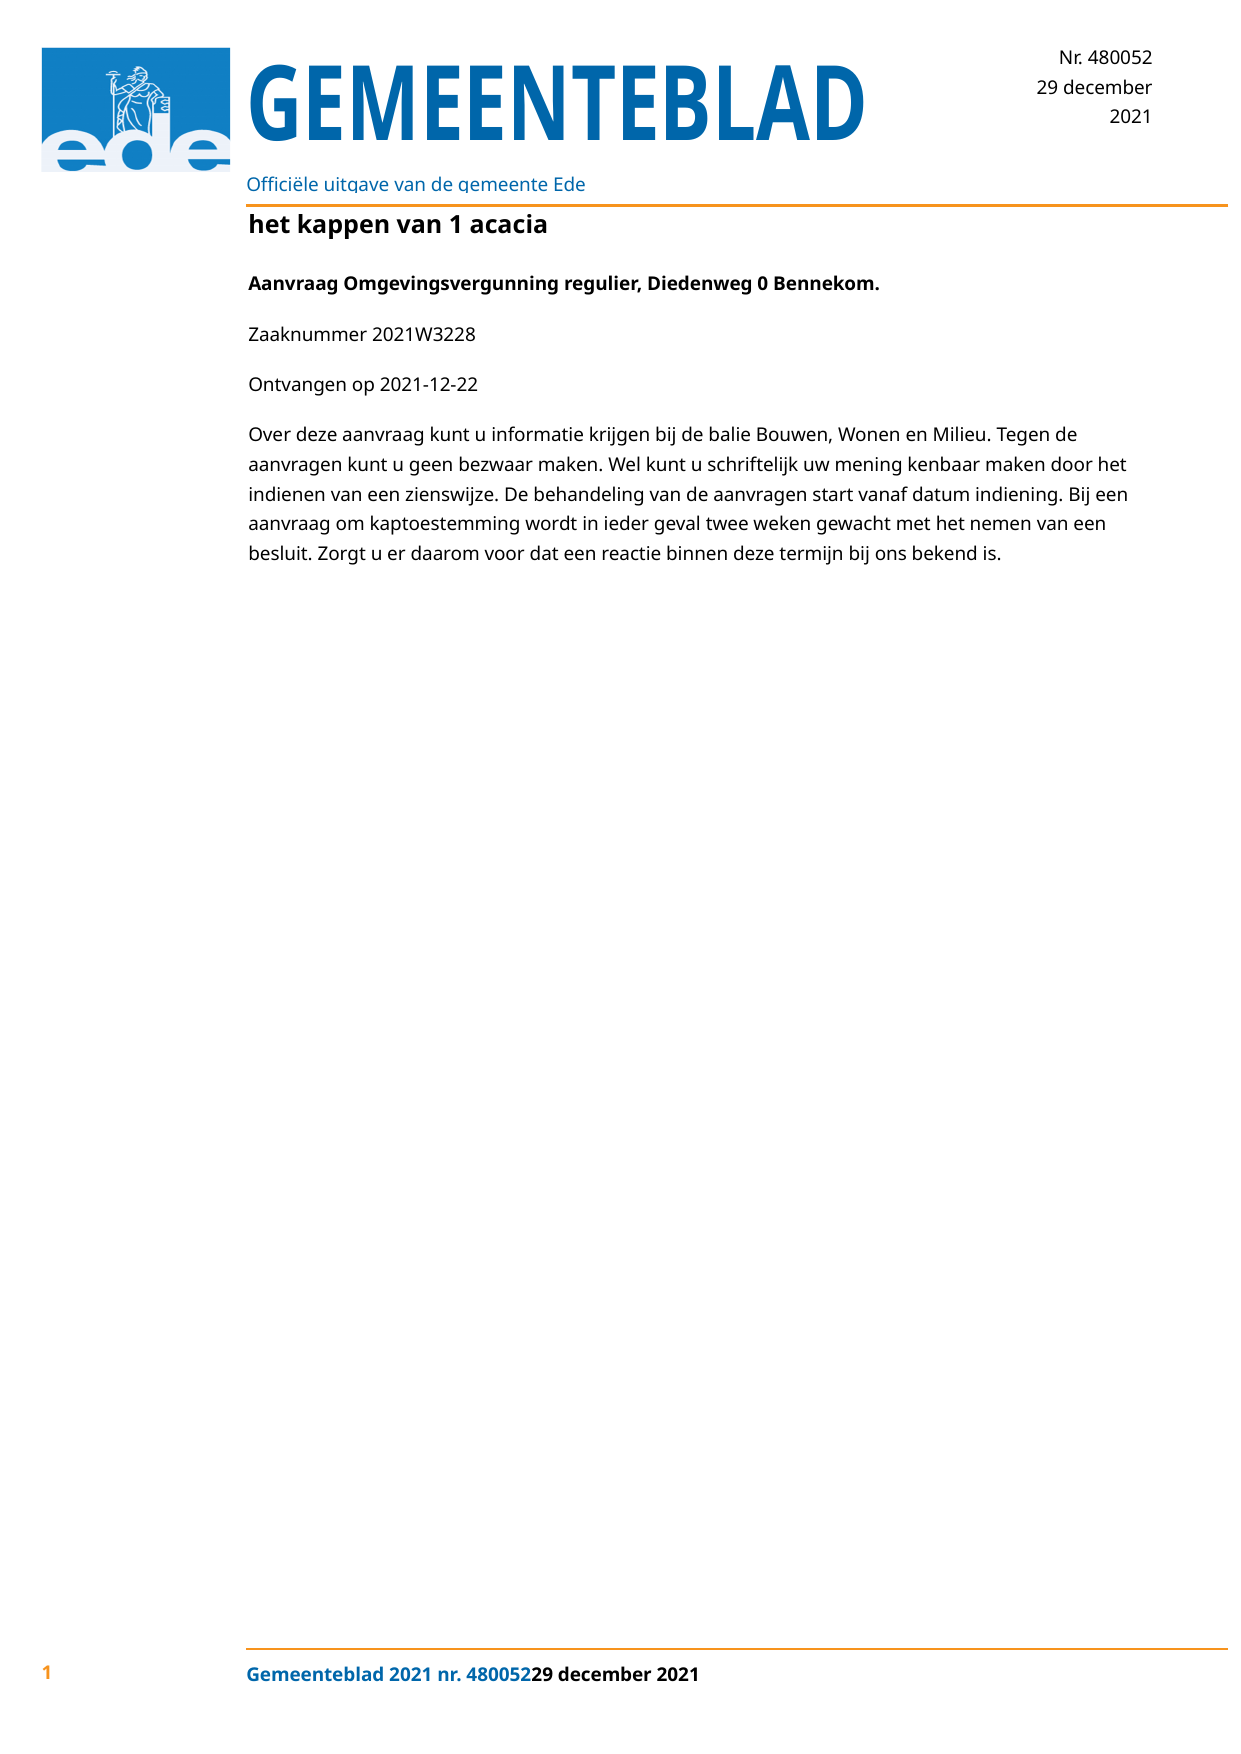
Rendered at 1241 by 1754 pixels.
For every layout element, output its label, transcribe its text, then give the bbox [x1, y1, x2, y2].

text het kappen van 1 acacia [248, 207, 1152, 241]
picture [41, 47, 231, 172]
text Over deze aanvraag kunt u informatie krijgen bij de balie Bouwen, Wonen en Milieu. Tegen de aanvragen kunt u geen bezwaar maken. Wel kunt u schriftelijk uw mening kenbaar maken door het indienen van een zienswijze. De behandeling van de aanvragen start vanaf datum indiening. Bij een aanvraag om kaptoestemming wordt in ieder geval twee weken gewacht met het nemen van een besluit. Zorgt u er daarom voor dat een reactie binnen deze termijn bij ons bekend is. [248, 422, 1152, 566]
text Aanvraag Omgevingsvergunning regulier, Diedenweg 0 Bennekom. [248, 270, 1152, 296]
text Ontvangen op 2021-12-22 [248, 371, 1152, 397]
text Zaaknummer 2021W3228 [248, 321, 1152, 346]
